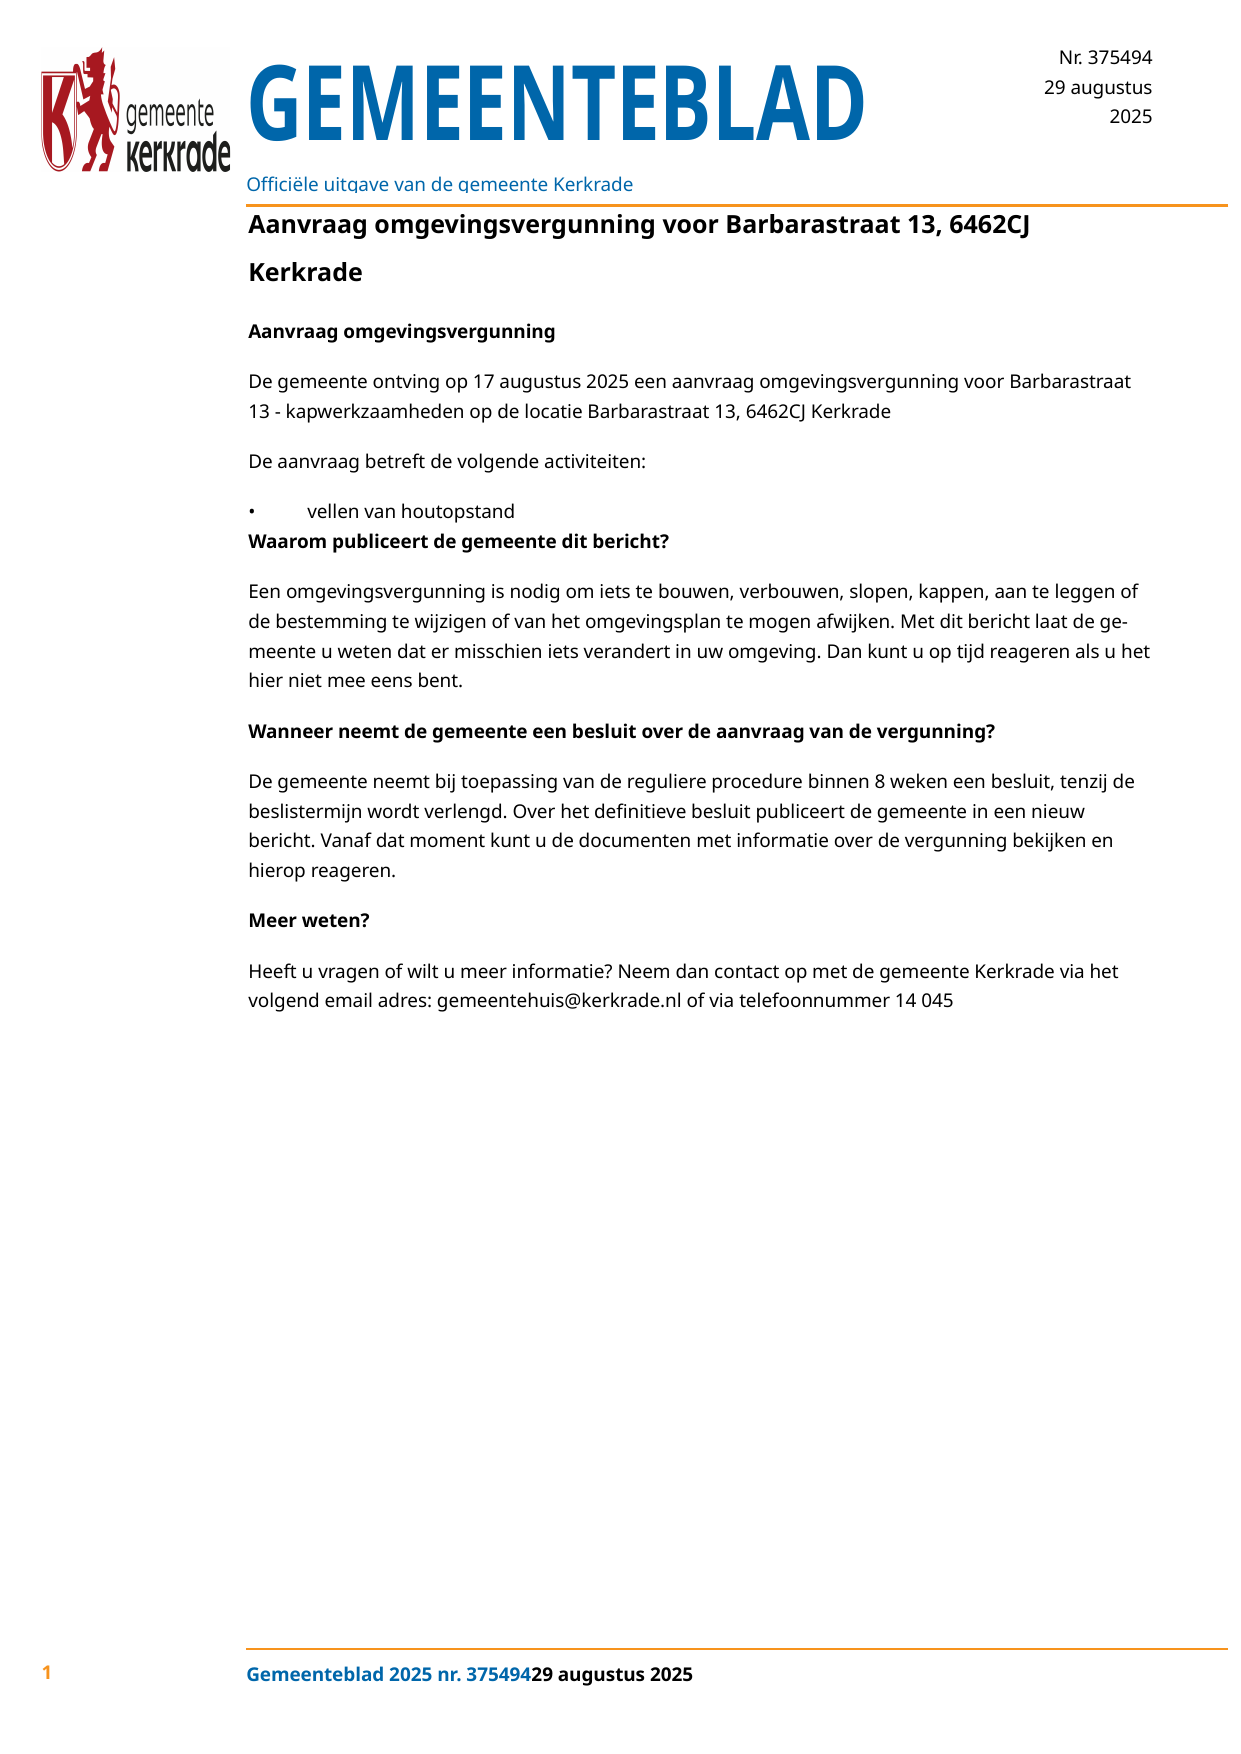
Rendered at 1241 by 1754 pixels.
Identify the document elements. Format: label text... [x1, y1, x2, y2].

text Een omgevingsvergunning is nodig om iets te bouwen, verbouwen, slopen, kappen, aan te leggen of de bestemming te wijzigen of van het omgevingsplan te mogen afwijken. Met dit bericht laat de ge- meente u weten dat er misschien iets verandert in uw omgeving. Dan kunt u op tijd reageren als u het hier niet mee eens bent. [248, 579, 1152, 693]
text Waarom publiceert de gemeente dit bericht? [248, 528, 1152, 554]
list vellen van houtopstand [248, 499, 1152, 524]
text Aanvraag omgevingsvergunning voor Barbarastraat 13, 6462CJ Kerkrade [248, 207, 1152, 288]
text Wanneer neemt de gemeente een besluit over de aanvraag van de vergunning? [248, 718, 1152, 744]
picture [41, 47, 231, 172]
text Meer weten? [248, 907, 1152, 933]
text Aanvraag omgevingsvergunning [248, 318, 1152, 344]
text Heeft u vragen of wilt u meer informatie? Neem dan contact op met de gemeente Kerkrade via het volgend email adres: gemeentehuis@kerkrade.nl of via telefoonnummer 14 045 [248, 958, 1152, 1013]
text De gemeente neemt bij toepassing van de reguliere procedure binnen 8 weken een besluit, tenzij de beslistermijn wordt verlengd. Over het definitieve besluit publiceert de gemeente in een nieuw bericht. Vanaf dat moment kunt u de documenten met informatie over de vergunning bekijken en hierop reageren. [248, 768, 1152, 883]
text De gemeente ontving op 17 augustus 2025 een aanvraag omgevingsvergunning voor Barbarastraat 13 - kapwerkzaamheden op de locatie Barbarastraat 13, 6462CJ Kerkrade [248, 368, 1152, 424]
text De aanvraag betreft de volgende activiteiten: [248, 448, 1152, 474]
